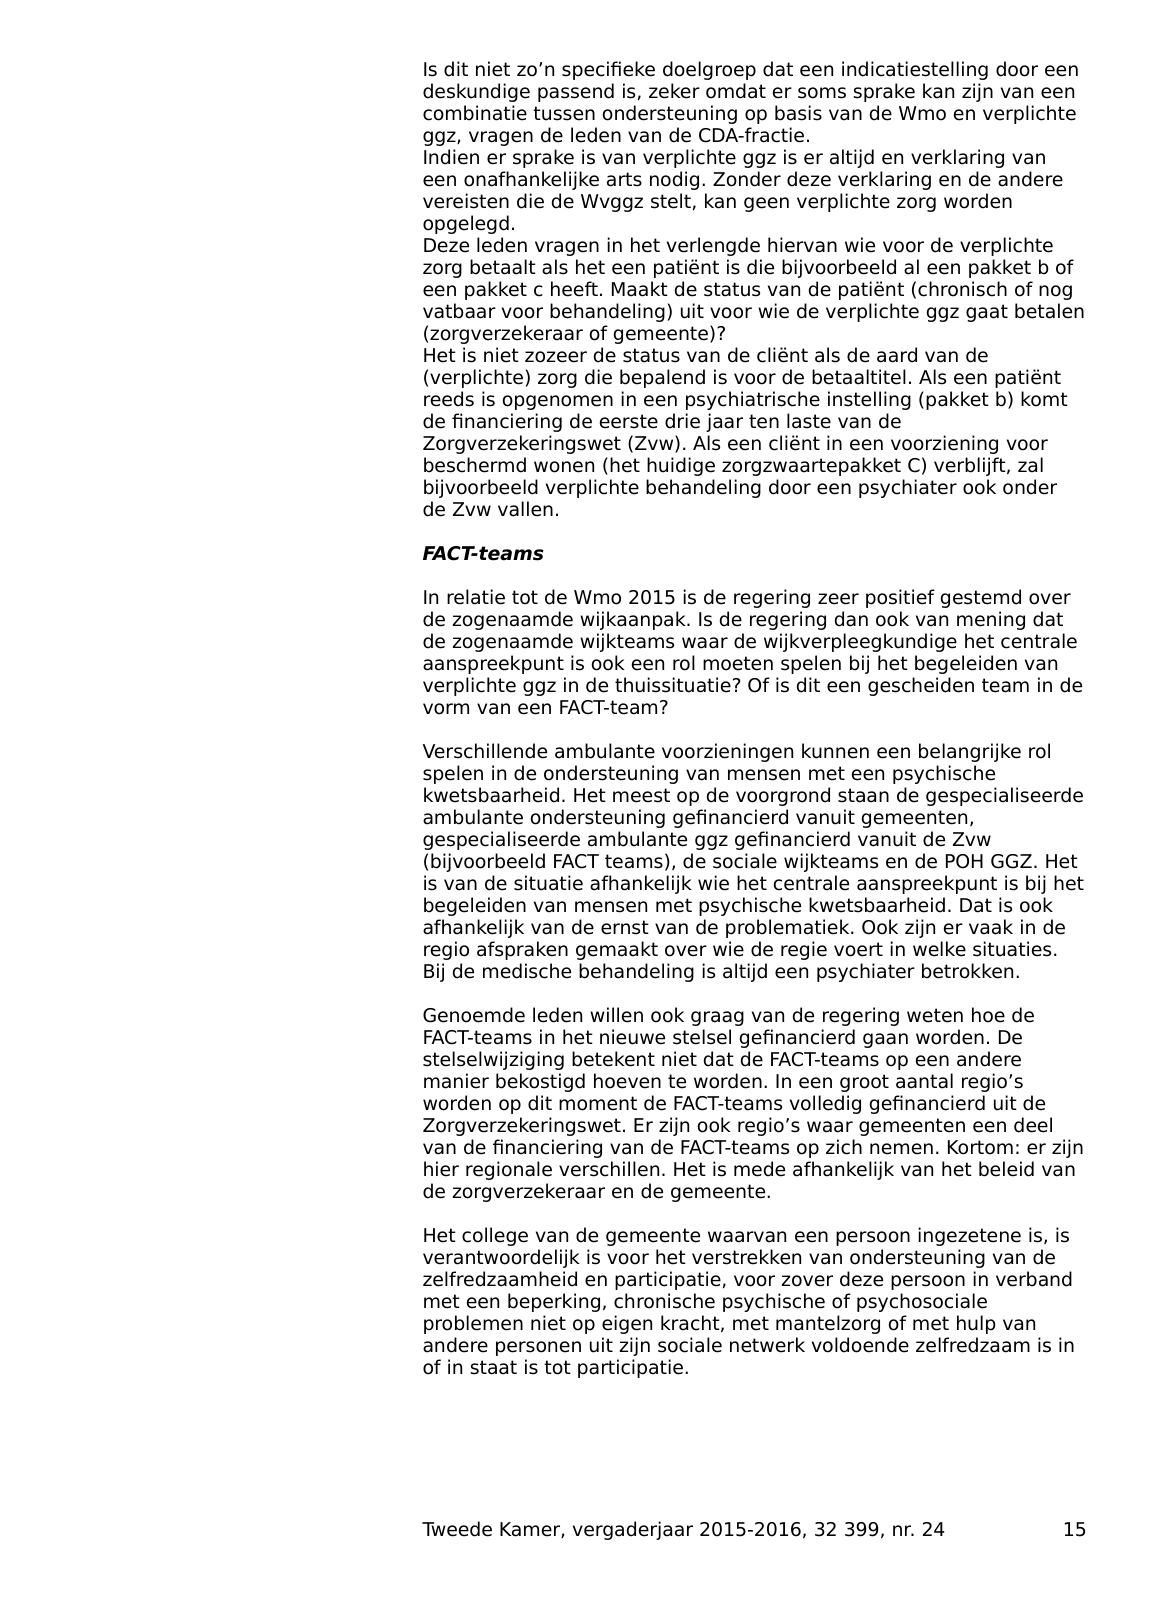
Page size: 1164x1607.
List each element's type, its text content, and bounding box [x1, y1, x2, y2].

text In relatie tot de Wmo 2015 is de regering zeer positief gestemd over de zogenaamde wijkaanpak. Is de regering dan ook van mening dat de zogenaamde wijkteams waar de wijkverpleegkundige het centrale aanspreekpunt is ook een rol moeten spelen bij het begeleiden van verplichte ggz in de thuissituatie? Of is dit een gescheiden team in de vorm van een FACT-team? [422, 587, 1087, 719]
text Het is niet zozeer de status van de cliënt als de aard van de (verplichte) zorg die bepalend is voor de betaaltitel. Als een patiënt reeds is opgenomen in een psychiatrische instelling (pakket b) komt de financiering de eerste drie jaar ten laste van de Zorgverzekeringswet (Zvw). Als een cliënt in een voorziening voor beschermd wonen (het huidige zorgzwaartepakket C) verblijft, zal bijvoorbeeld verplichte behandeling door een psychiater ook onder de Zvw vallen. [422, 345, 1087, 521]
text Het college van de gemeente waarvan een persoon ingezetene is, is verantwoordelijk is voor het verstrekken van ondersteuning van de zelfredzaamheid en participatie, voor zover deze persoon in verband met een beperking, chronische psychische of psychosociale problemen niet op eigen kracht, met mantelzorg of met hulp van andere personen uit zijn sociale netwerk voldoende zelfredzaam is in of in staat is tot participatie. [422, 1225, 1087, 1379]
text Genoemde leden willen ook graag van de regering weten hoe de FACT-teams in het nieuwe stelsel gefinancierd gaan worden. De stelselwijziging betekent niet dat de FACT-teams op een andere manier bekostigd hoeven te worden. In een groot aantal regio’s worden op dit moment de FACT-teams volledig gefinancierd uit de Zorgverzekeringswet. Er zijn ook regio’s waar gemeenten een deel van de financiering van de FACT-teams op zich nemen. Kortom: er zijn hier regionale verschillen. Het is mede afhankelijk van het beleid van de zorgverzekeraar en de gemeente. [422, 1005, 1087, 1203]
text Deze leden vragen in het verlengde hiervan wie voor de verplichte zorg betaalt als het een patiënt is die bijvoorbeeld al een pakket b of een pakket c heeft. Maakt de status van de patiënt (chronisch of nog vatbaar voor behandeling) uit voor wie de verplichte ggz gaat betalen (zorgverzekeraar of gemeente)? [422, 235, 1087, 345]
text Verschillende ambulante voorzieningen kunnen een belangrijke rol spelen in de ondersteuning van mensen met een psychische kwetsbaarheid. Het meest op de voorgrond staan de gespecialiseerde ambulante ondersteuning gefinancierd vanuit gemeenten, gespecialiseerde ambulante ggz gefinancierd vanuit de Zvw (bijvoorbeeld FACT teams), de sociale wijkteams en de POH GGZ. Het is van de situatie afhankelijk wie het centrale aanspreekpunt is bij het begeleiden van mensen met psychische kwetsbaarheid. Dat is ook afhankelijk van de ernst van de problematiek. Ook zijn er vaak in de regio afspraken gemaakt over wie de regie voert in welke situaties. Bij de medische behandeling is altijd een psychiater betrokken. [422, 741, 1087, 983]
text Indien er sprake is van verplichte ggz is er altijd en verklaring van een onafhankelijke arts nodig. Zonder deze verklaring en de andere vereisten die de Wvggz stelt, kan geen verplichte zorg worden opgelegd. [422, 147, 1087, 235]
subtitle FACT-teams [422, 543, 1087, 565]
text Is dit niet zo’n specifieke doelgroep dat een indicatiestelling door een deskundige passend is, zeker omdat er soms sprake kan zijn van een combinatie tussen ondersteuning op basis van de Wmo en verplichte ggz, vragen de leden van de CDA-fractie. [422, 59, 1087, 147]
